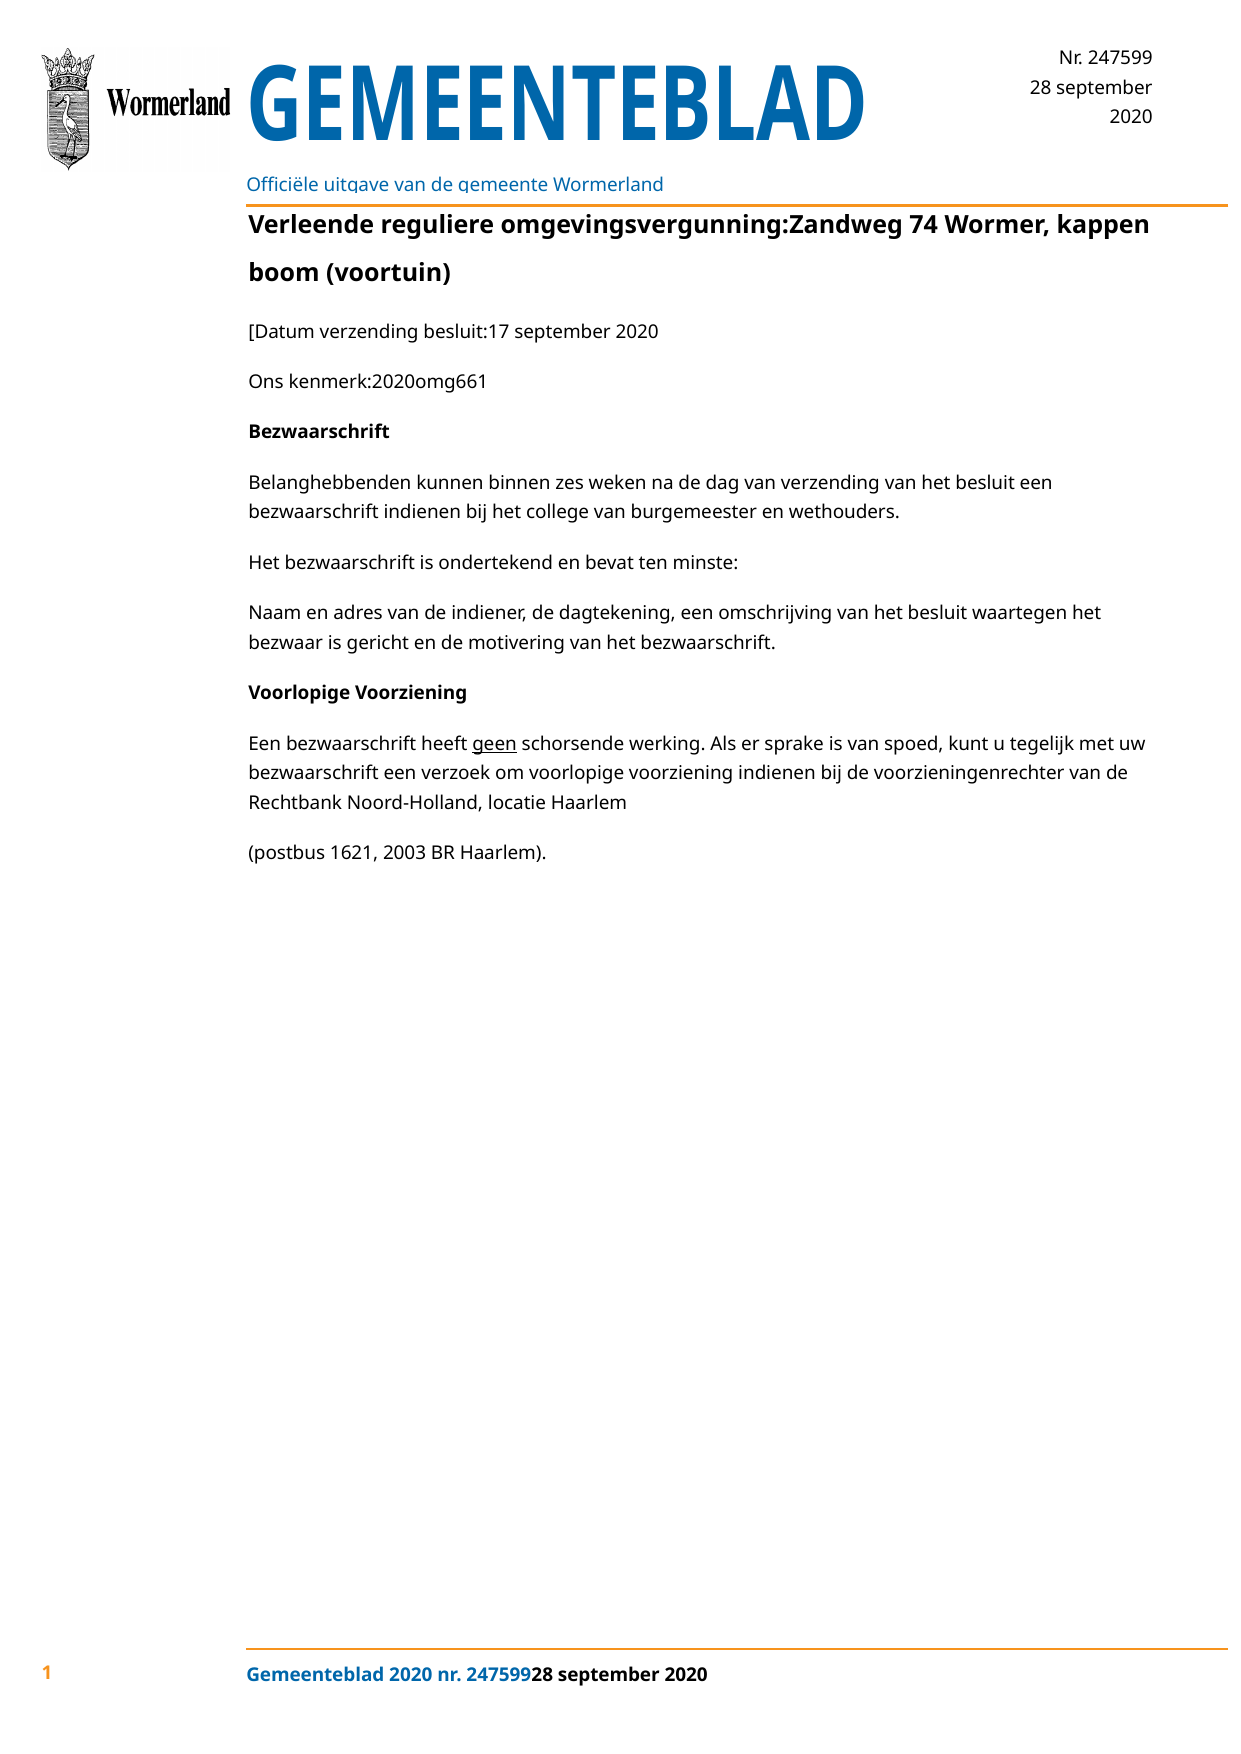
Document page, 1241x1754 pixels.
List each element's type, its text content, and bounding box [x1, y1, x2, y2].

text Bezwaarschrift [248, 419, 1152, 444]
picture [41, 47, 231, 172]
text [Datum verzending besluit:17 september 2020 [248, 318, 1152, 344]
text Naam en adres van de indiener, de dagtekening, een omschrijving van het besluit waartegen het bezwaar is gericht en de motivering van het bezwaarschrift. [248, 599, 1152, 655]
text Verleende reguliere omgevingsvergunning:Zandweg 74 Wormer, kappen boom (voortuin) [248, 207, 1152, 288]
text Een bezwaarschrift heeft geen schorsende werking. Als er sprake is van spoed, kunt u tegelijk met uw bezwaarschrift een verzoek om voorlopige voorziening indienen bij de voorzieningenrechter van de Rechtbank Noord-Holland, locatie Haarlem [248, 730, 1152, 815]
text Ons kenmerk:2020omg661 [248, 368, 1152, 394]
text Voorlopige Voorziening [248, 679, 1152, 705]
text (postbus 1621, 2003 BR Haarlem). [248, 839, 1152, 865]
text Belanghebbenden kunnen binnen zes weken na de dag van verzending van het besluit een bezwaarschrift indienen bij het college van burgemeester en wethouders. [248, 469, 1152, 524]
text Het bezwaarschrift is ondertekend en bevat ten minste: [248, 549, 1152, 575]
